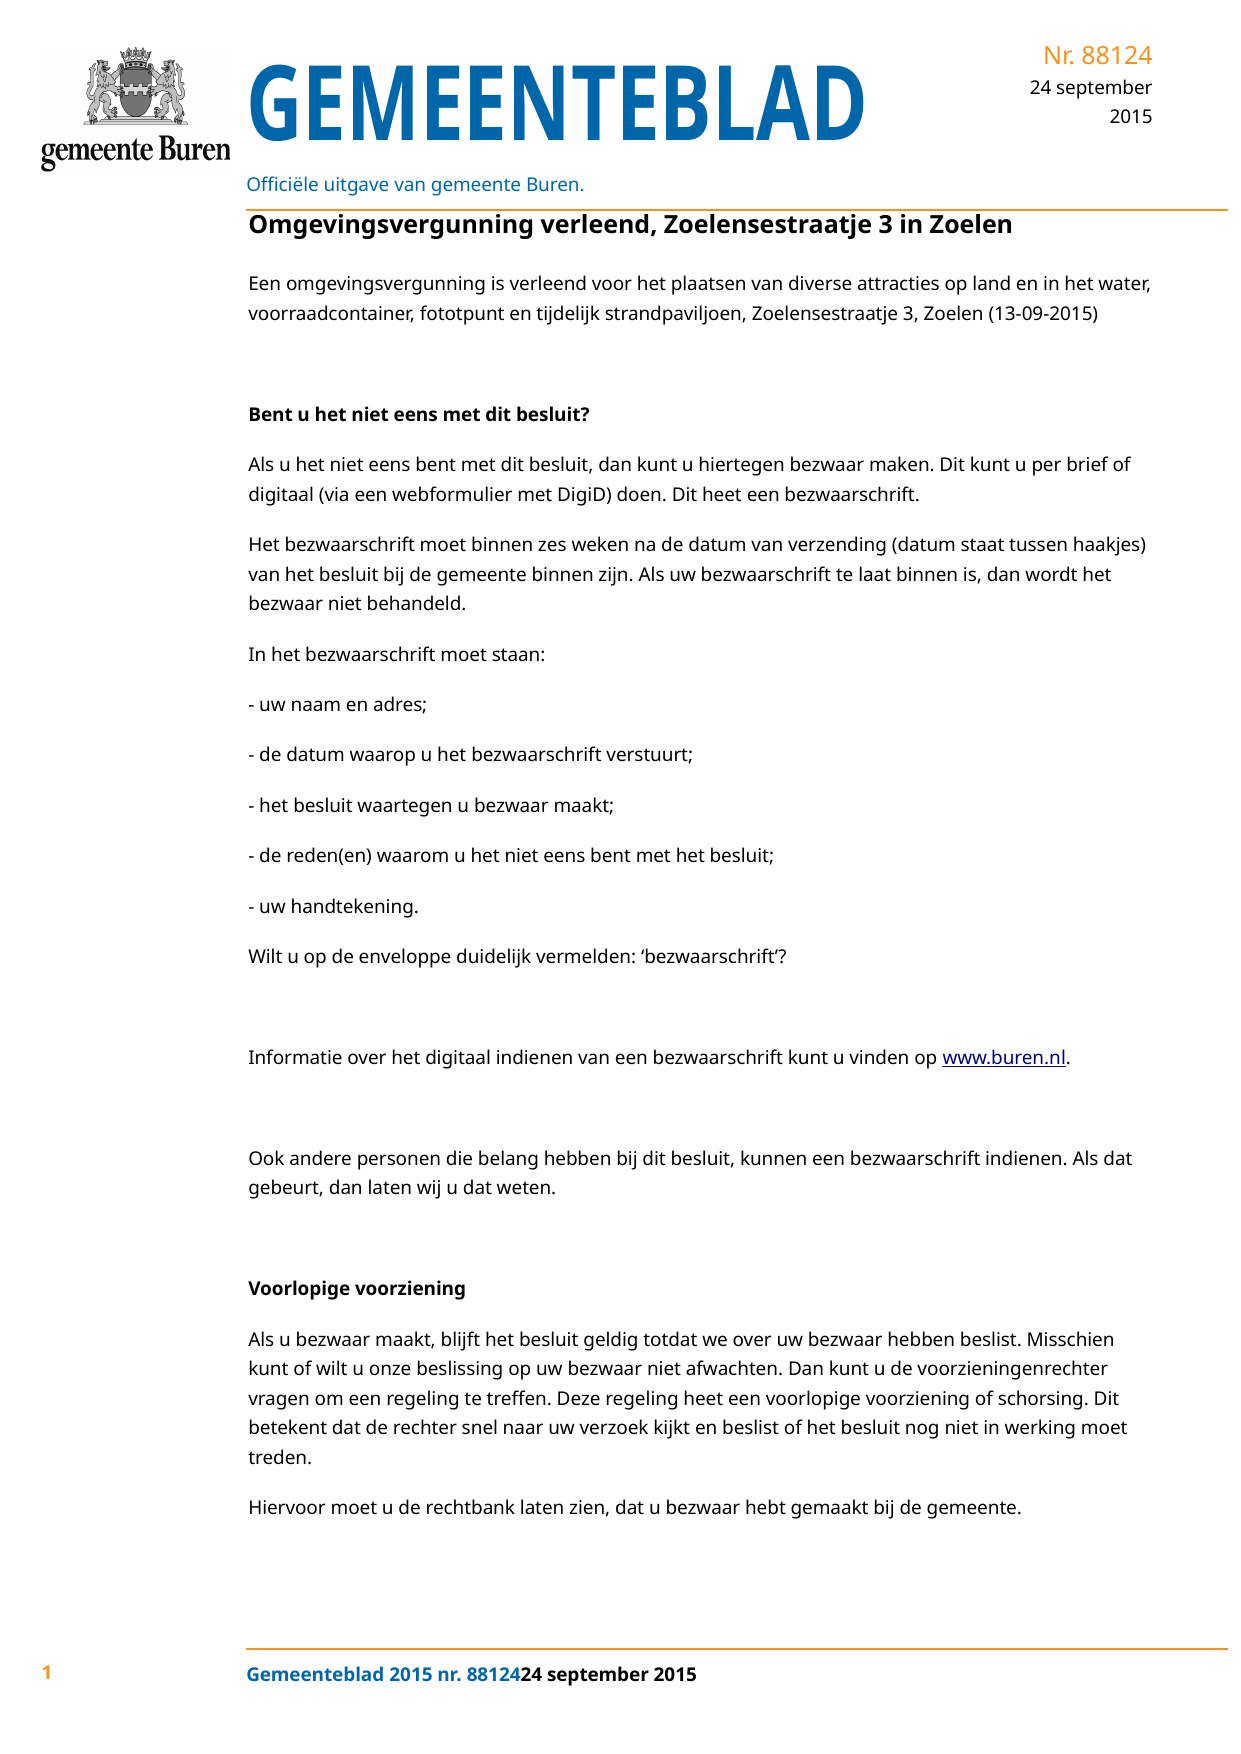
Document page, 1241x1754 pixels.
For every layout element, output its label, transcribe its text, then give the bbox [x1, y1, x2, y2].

text Bent u het niet eens met dit besluit? [248, 401, 1152, 426]
text - het besluit waartegen u bezwaar maakt; [248, 792, 1152, 818]
text Hiervoor moet u de rechtbank laten zien, dat u bezwaar hebt gemaakt bij de gemeente. [248, 1494, 1152, 1520]
text Het bezwaarschrift moet binnen zes weken na de datum van verzending (datum staat tussen haakjes) van het besluit bij de gemeente binnen zijn. Als uw bezwaarschrift te laat binnen is, dan wordt het bezwaar niet behandeld. [248, 531, 1152, 616]
text Informatie over het digitaal indienen van een bezwaarschrift kunt u vinden op www.buren.nl. [248, 1044, 1152, 1070]
text Ook andere personen die belang hebben bij dit besluit, kunnen een bezwaarschrift indienen. Als dat gebeurt, dan laten wij u dat weten. [248, 1145, 1152, 1200]
text Als u bezwaar maakt, blijft het besluit geldig totdat we over uw bezwaar hebben beslist. Misschien kunt of wilt u onze beslissing op uw bezwaar niet afwachten. Dan kunt u de voorzieningenrechter vragen om een regeling te treffen. Deze regeling heet een voorlopige voorziening of schorsing. Dit betekent dat de rechter snel naar uw verzoek kijkt en beslist of het besluit nog niet in werking moet treden. [248, 1326, 1152, 1470]
text Voorlopige voorziening [248, 1275, 1152, 1301]
text - de reden(en) waarom u het niet eens bent met het besluit; [248, 842, 1152, 868]
text Als u het niet eens bent met dit besluit, dan kunt u hiertegen bezwaar maken. Dit kunt u per brief of digitaal (via een webformulier met DigiD) doen. Dit heet een bezwaarschrift. [248, 451, 1152, 506]
text - uw handtekening. [248, 893, 1152, 918]
text - uw naam en adres; [248, 691, 1152, 717]
picture [41, 47, 231, 172]
text In het bezwaarschrift moet staan: [248, 641, 1152, 666]
text Een omgevingsvergunning is verleend voor het plaatsen van diverse attracties op land en in het water, voorraadcontainer, fototpunt en tijdelijk strandpaviljoen, Zoelensestraatje 3, Zoelen (13-09-2015) [248, 270, 1152, 326]
text Omgevingsvergunning verleend, Zoelensestraatje 3 in Zoelen [248, 211, 1152, 241]
text - de datum waarop u het bezwaarschrift verstuurt; [248, 742, 1152, 767]
text Wilt u op de enveloppe duidelijk vermelden: ‘bezwaarschrift’? [248, 943, 1152, 969]
